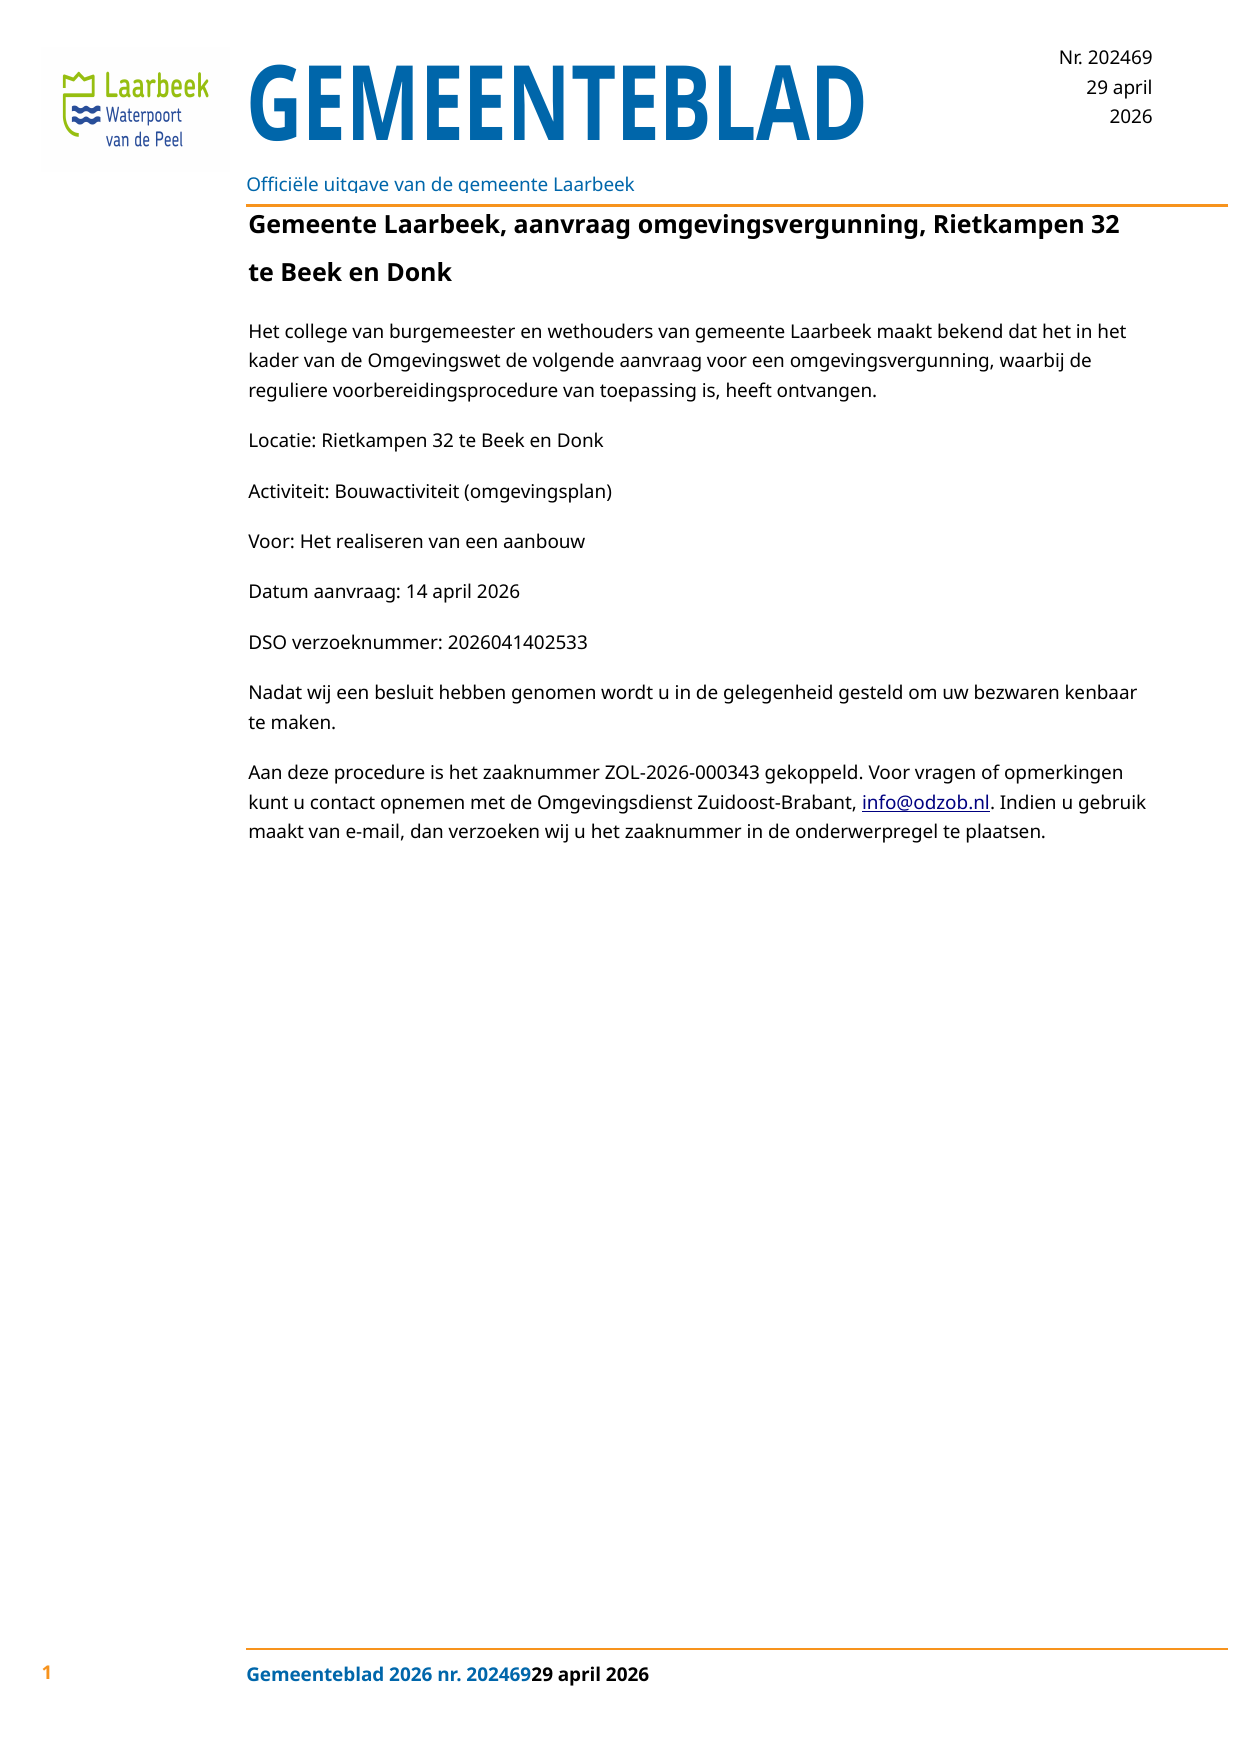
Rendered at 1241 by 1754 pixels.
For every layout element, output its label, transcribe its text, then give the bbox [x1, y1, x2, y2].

text DSO verzoeknummer: 2026041402533 [248, 629, 1152, 655]
text Het college van burgemeester en wethouders van gemeente Laarbeek maakt bekend dat het in het kader van de Omgevingswet de volgende aanvraag voor een omgevingsvergunning, waarbij de reguliere voorbereidingsprocedure van toepassing is, heeft ontvangen. [248, 318, 1152, 403]
picture [41, 47, 231, 172]
text Datum aanvraag: 14 april 2026 [248, 579, 1152, 604]
text Nadat wij een besluit hebben genomen wordt u in de gelegenheid gesteld om uw bezwaren kenbaar te maken. [248, 679, 1152, 735]
text Aan deze procedure is het zaaknummer ZOL-2026-000343 gekoppeld. Voor vragen of opmerkingen kunt u contact opnemen met de Omgevingsdienst Zuidoost-Brabant, info@odzob.nl. Indien u gebruik maakt van e-mail, dan verzoeken wij u het zaaknummer in de onderwerpregel te plaatsen. [248, 759, 1152, 844]
text Activiteit: Bouwactiviteit (omgevingsplan) [248, 478, 1152, 504]
text Locatie: Rietkampen 32 te Beek en Donk [248, 427, 1152, 453]
text Voor: Het realiseren van een aanbouw [248, 528, 1152, 554]
text Gemeente Laarbeek, aanvraag omgevingsvergunning, Rietkampen 32 te Beek en Donk [248, 207, 1152, 288]
